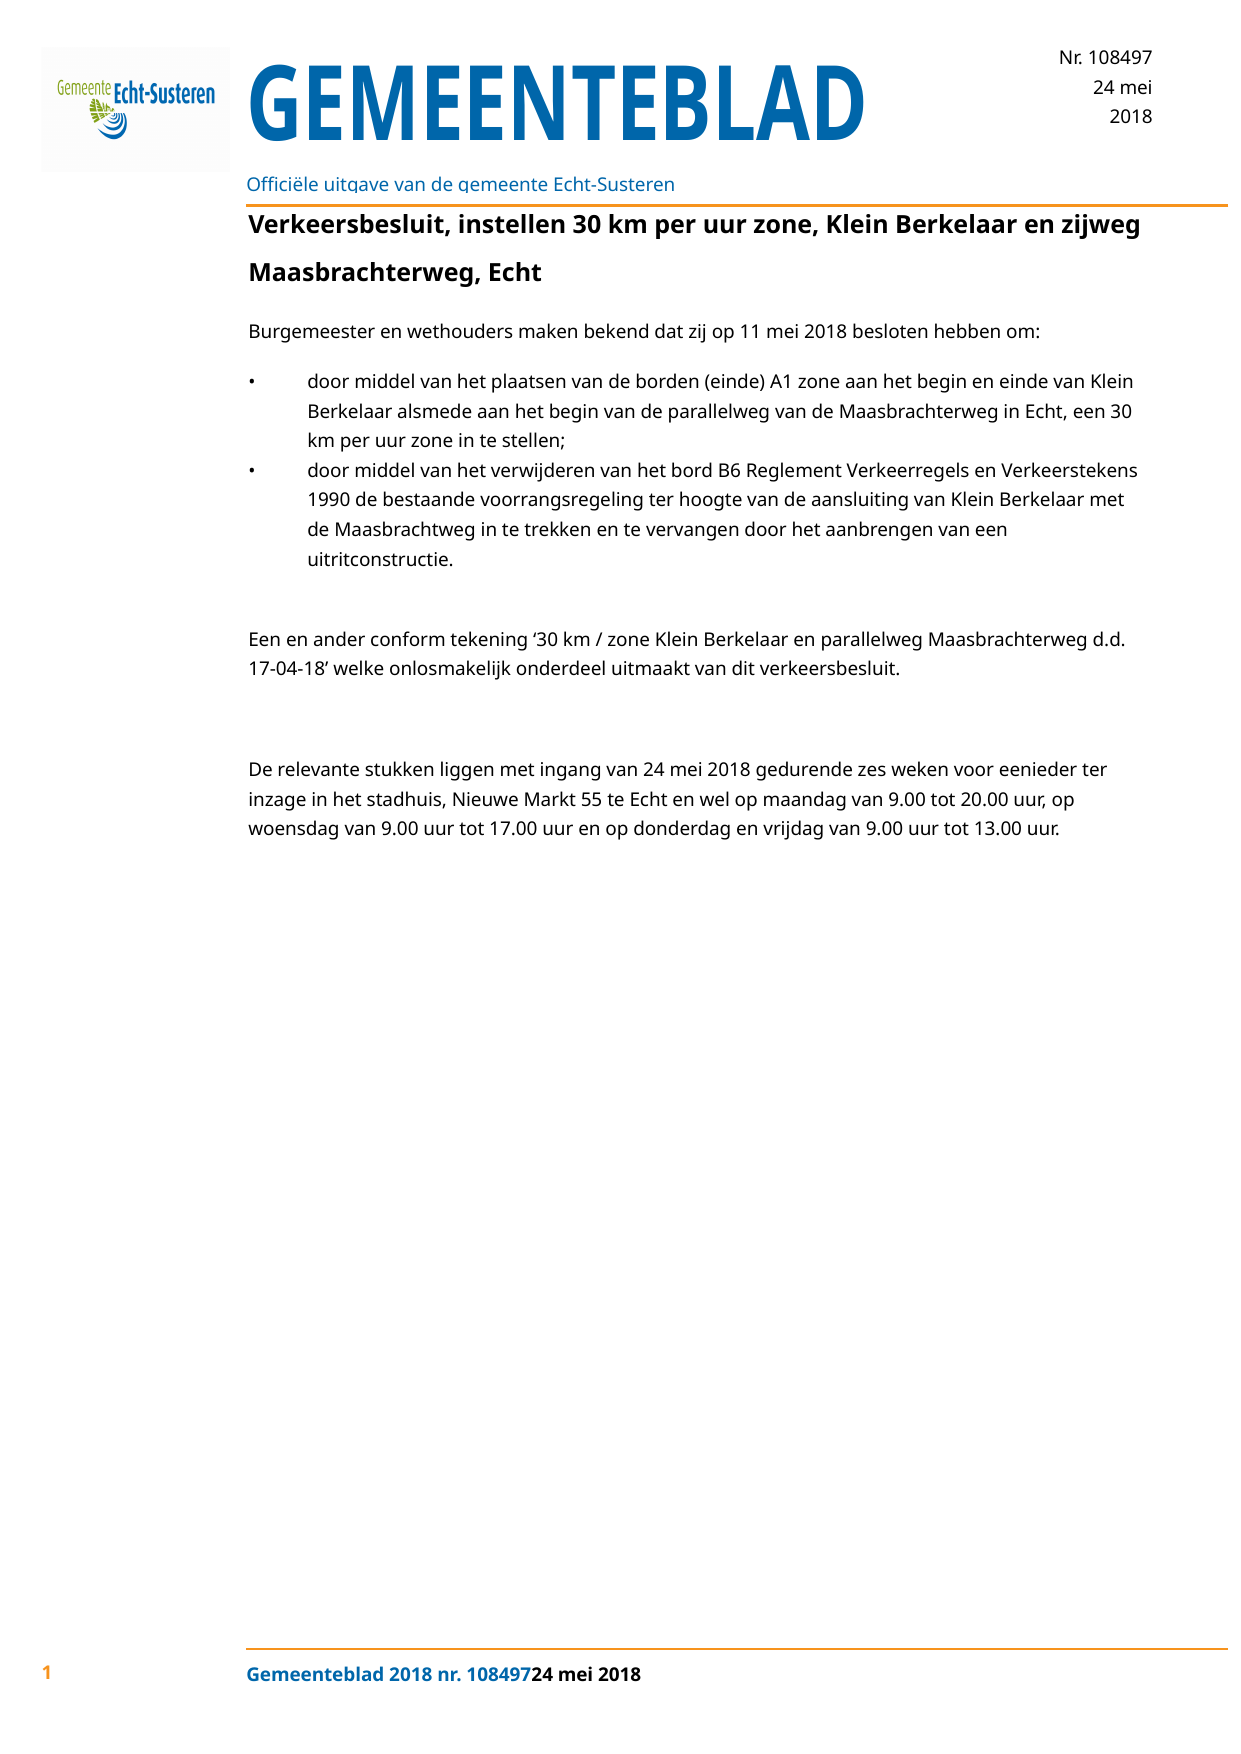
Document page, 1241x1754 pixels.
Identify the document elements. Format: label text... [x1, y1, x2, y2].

text Een en ander conform tekening ‘30 km / zone Klein Berkelaar en parallelweg Maasbrachterweg d.d. 17-04-18’ welke onlosmakelijk onderdeel uitmaakt van dit verkeersbesluit. [248, 626, 1152, 681]
text De relevante stukken liggen met ingang van 24 mei 2018 gedurende zes weken voor eenieder ter inzage in het stadhuis, Nieuwe Markt 55 te Echt en wel op maandag van 9.00 tot 20.00 uur, op woensdag van 9.00 uur tot 17.00 uur en op donderdag en vrijdag van 9.00 uur tot 13.00 uur. [248, 756, 1152, 841]
list door middel van het verwijderen van het bord B6 Reglement Verkeerregels en Verkeerstekens 1990 de bestaande voorrangsregeling ter hoogte van de aansluiting van Klein Berkelaar met de Maasbrachtweg in te trekken en te vervangen door het aanbrengen van een uitritconstructie. [248, 457, 1152, 572]
text Burgemeester en wethouders maken bekend dat zij op 11 mei 2018 besloten hebben om: [248, 318, 1152, 344]
picture [41, 47, 231, 172]
list door middel van het plaatsen van de borden (einde) A1 zone aan het begin en einde van Klein Berkelaar alsmede aan het begin van de parallelweg van de Maasbrachterweg in Echt, een 30 km per uur zone in te stellen; [248, 368, 1152, 453]
text Verkeersbesluit, instellen 30 km per uur zone, Klein Berkelaar en zijweg Maasbrachterweg, Echt [248, 207, 1152, 288]
